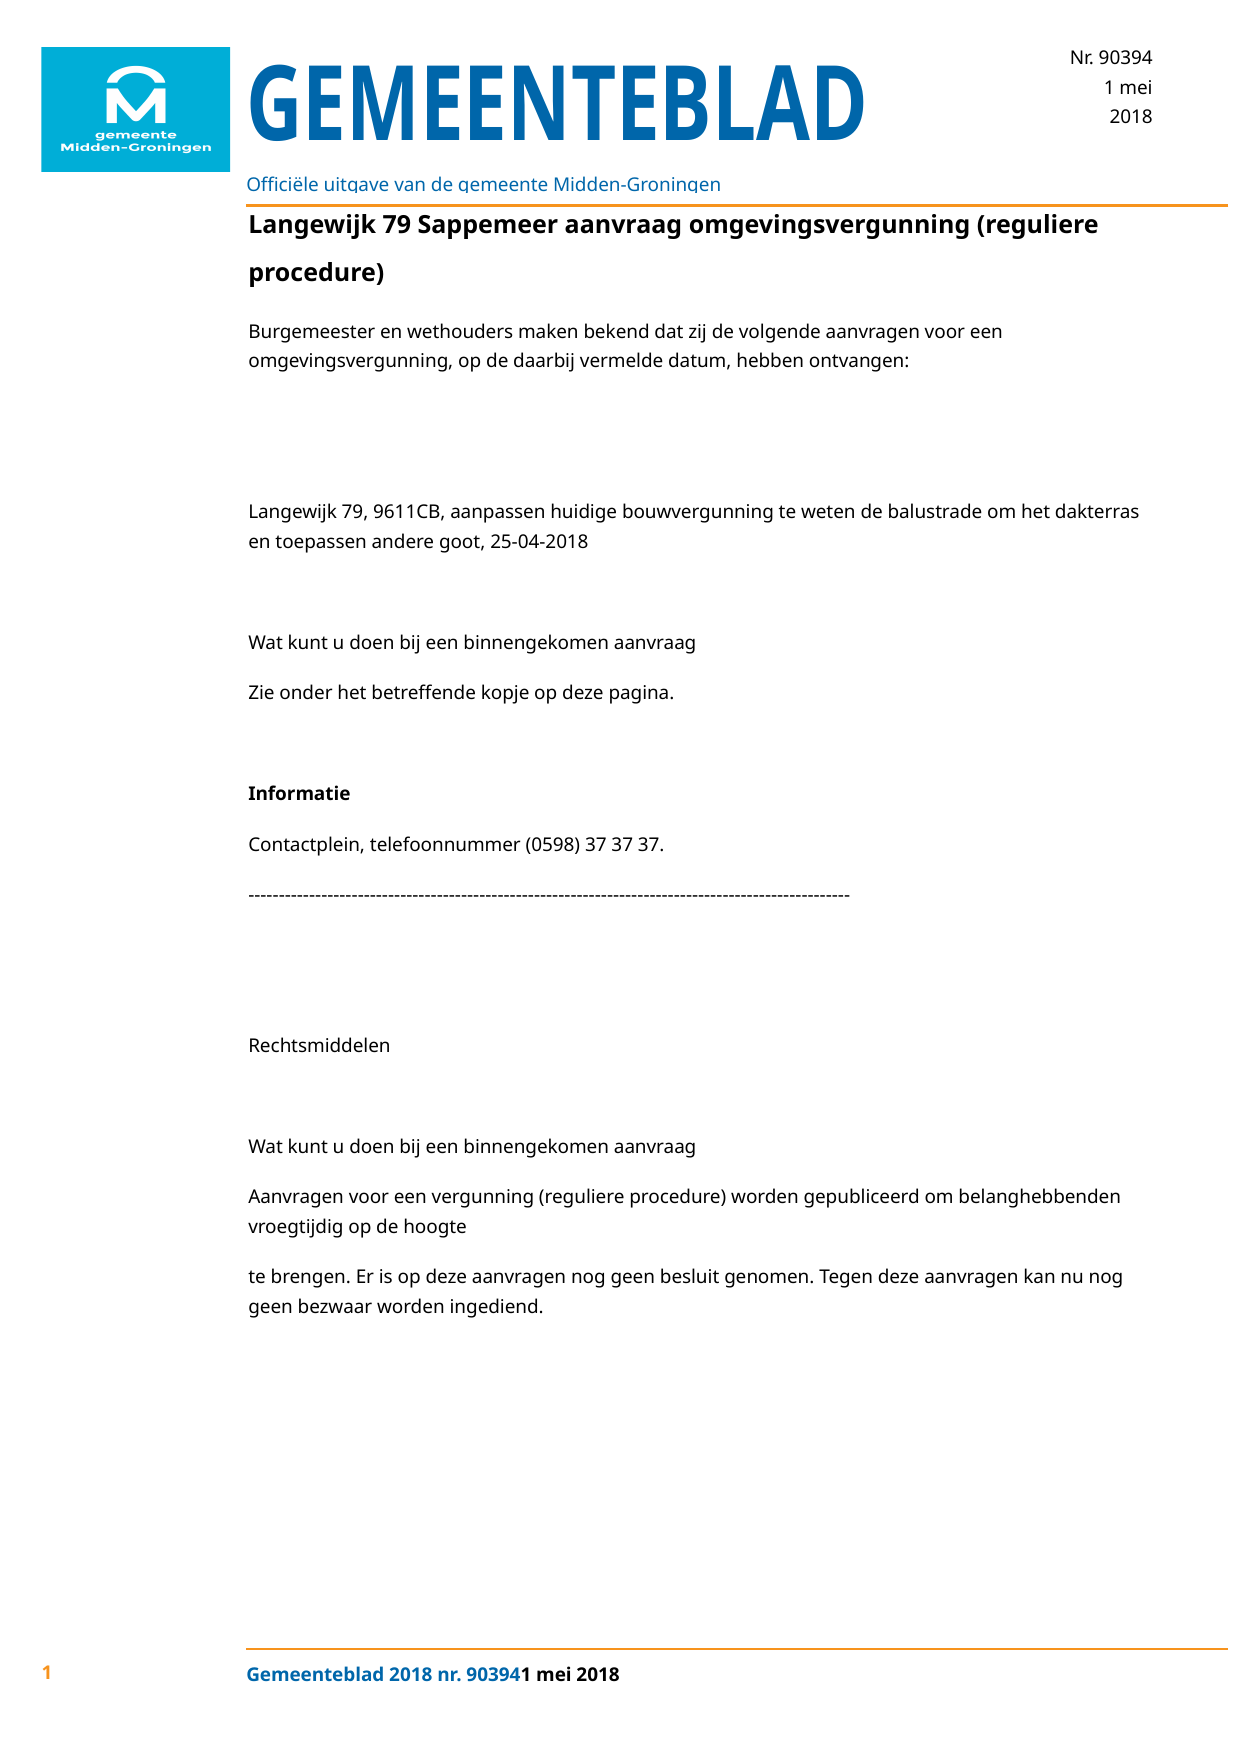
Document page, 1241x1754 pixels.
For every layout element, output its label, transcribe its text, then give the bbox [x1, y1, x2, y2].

text Contactplein, telefoonnummer (0598) 37 37 37. [248, 831, 1152, 857]
picture [184, 146, 190, 153]
text Zie onder het betreffende kopje op deze pagina. [248, 679, 1152, 705]
text Burgemeester en wethouders maken bekend dat zij de volgende aanvragen voor een omgevingsvergunning, op de daarbij vermelde datum, hebben ontvangen: [248, 318, 1152, 373]
picture [107, 89, 165, 122]
text Rechtsmiddelen [248, 1032, 1152, 1058]
text --------------------------------------------------------------------------------------------------- [248, 881, 1152, 907]
text te brengen. Er is op deze aanvragen nog geen besluit genomen. Tegen deze aanvragen kan nu nog geen bezwaar worden ingediend. [248, 1264, 1152, 1319]
text Wat kunt u doen bij een binnengekomen aanvraag [248, 629, 1152, 655]
text Langewijk 79, 9611CB, aanpassen huidige bouwvergunning te weten de balustrade om het dakterras en toepassen andere goot, 25-04-2018 [248, 499, 1152, 554]
text Aanvragen voor een vergunning (reguliere procedure) worden gepubliceerd om belanghebbenden vroegtijdig op de hoogte [248, 1184, 1152, 1239]
text Wat kunt u doen bij een binnengekomen aanvraag [248, 1133, 1152, 1159]
picture [108, 66, 164, 82]
text Langewijk 79 Sappemeer aanvraag omgevingsvergunning (reguliere procedure) [248, 207, 1152, 288]
text Informatie [248, 780, 1152, 806]
